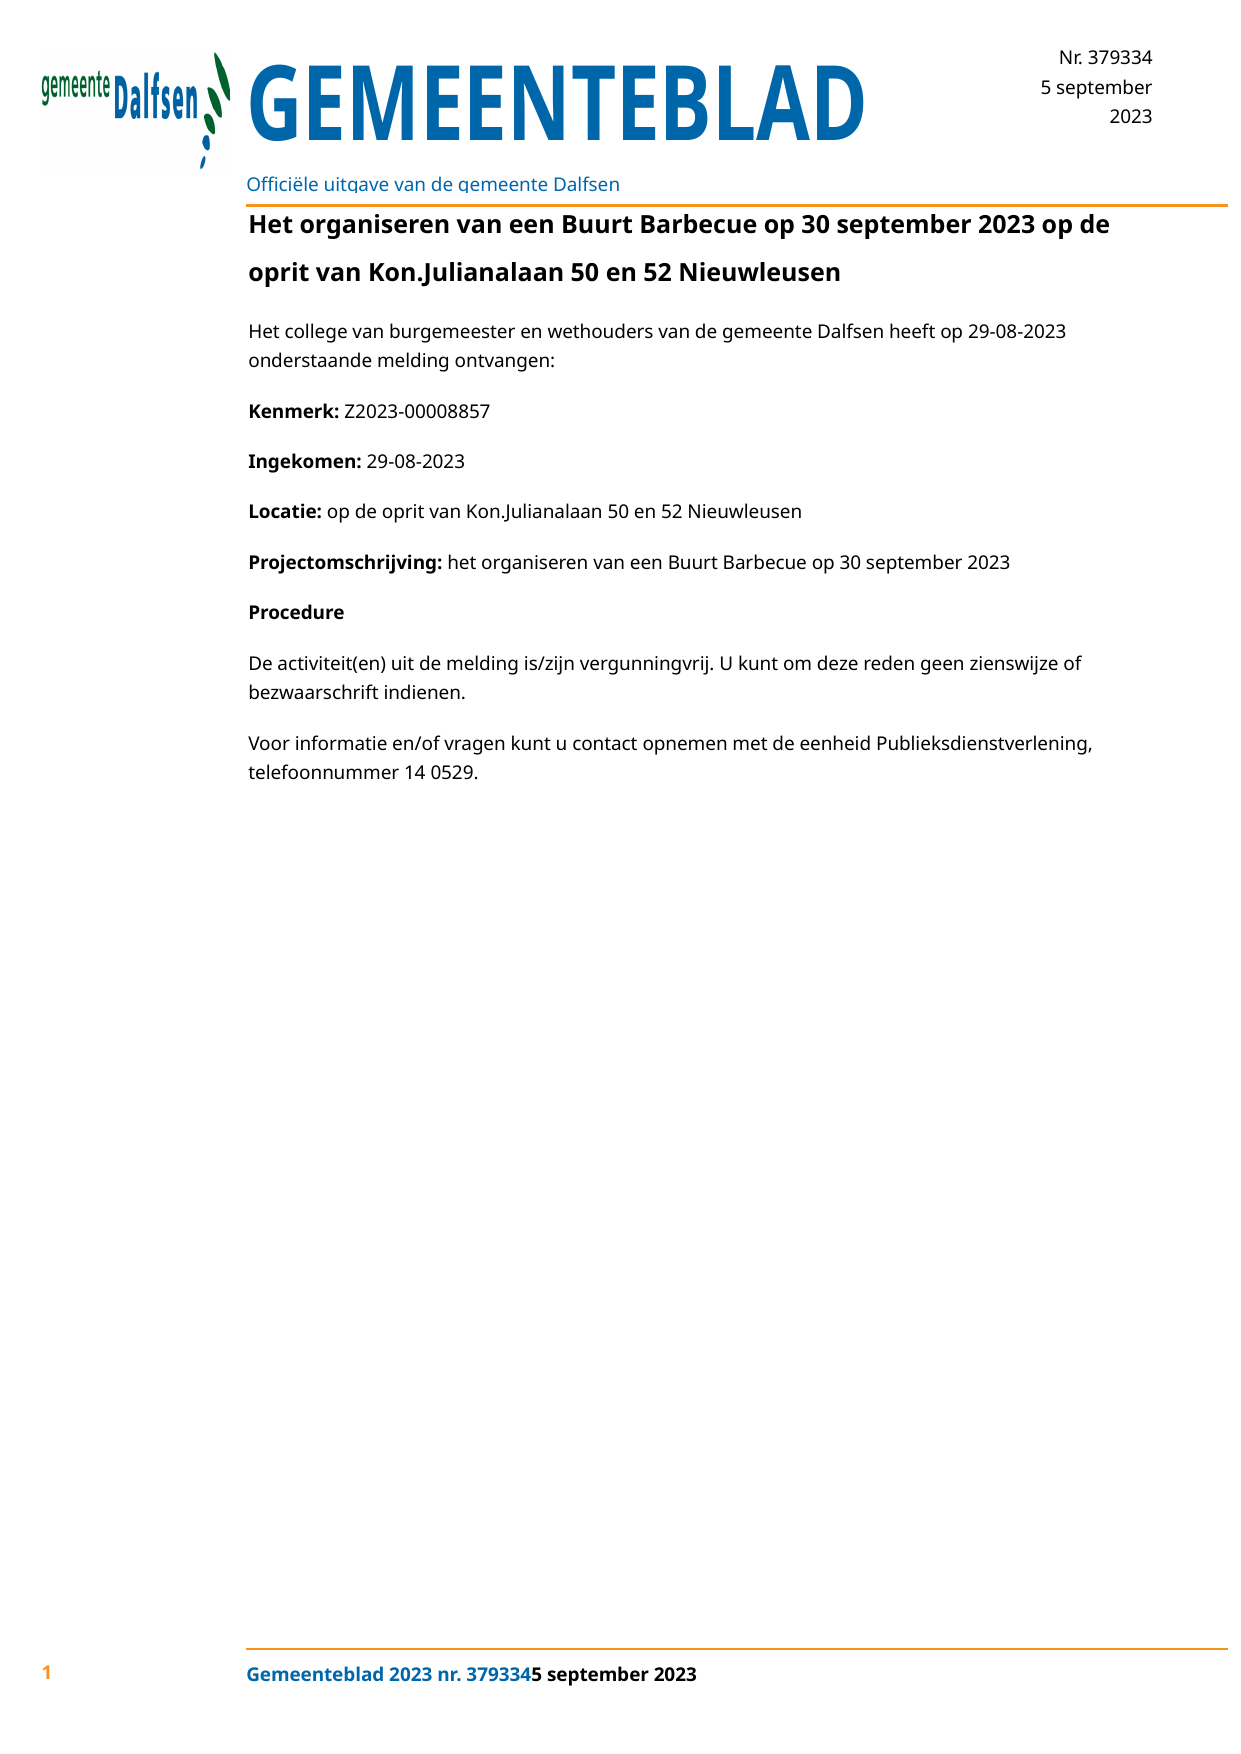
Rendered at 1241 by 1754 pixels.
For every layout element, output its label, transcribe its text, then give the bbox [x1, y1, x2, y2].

text Procedure [248, 599, 1152, 625]
text Voor informatie en/of vragen kunt u contact opnemen met de eenheid Publieksdienstverlening, telefoonnummer 14 0529. [248, 730, 1152, 785]
text Projectomschrijving: het organiseren van een Buurt Barbecue op 30 september 2023 [248, 549, 1152, 575]
text De activiteit(en) uit de melding is/zijn vergunningvrij. U kunt om deze reden geen zienswijze of bezwaarschrift indienen. [248, 650, 1152, 705]
text Locatie: op de oprit van Kon.Julianalaan 50 en 52 Nieuwleusen [248, 499, 1152, 524]
text Het organiseren van een Buurt Barbecue op 30 september 2023 op de oprit van Kon.Julianalaan 50 en 52 Nieuwleusen [248, 207, 1152, 288]
picture [41, 47, 231, 172]
text Ingekomen: 29-08-2023 [248, 448, 1152, 474]
text Kenmerk: Z2023-00008857 [248, 398, 1152, 424]
text Het college van burgemeester en wethouders van de gemeente Dalfsen heeft op 29-08-2023 onderstaande melding ontvangen: [248, 318, 1152, 373]
